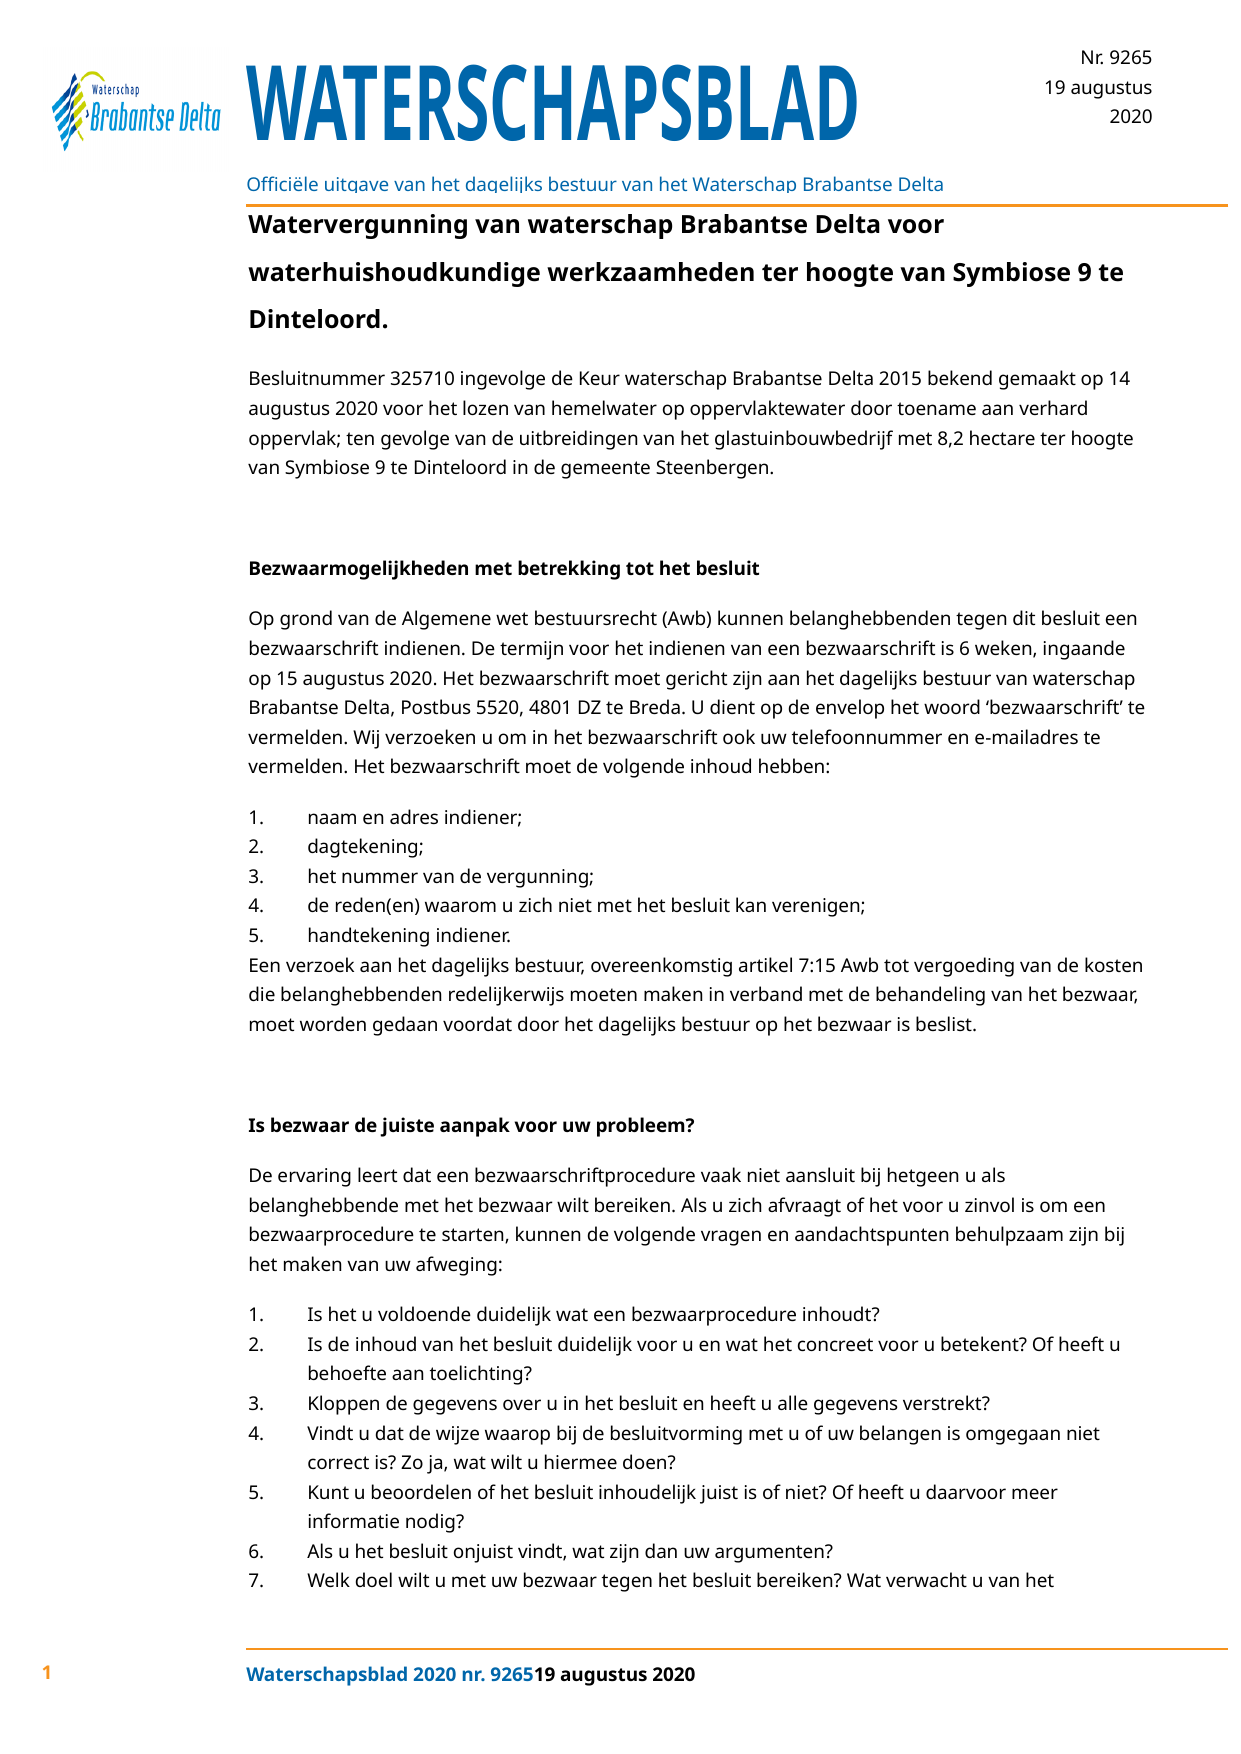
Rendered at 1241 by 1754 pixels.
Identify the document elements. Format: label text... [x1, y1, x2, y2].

text Een verzoek aan het dagelijks bestuur, overeenkomstig artikel 7:15 Awb tot vergoeding van de kosten die belanghebbenden redelijkerwijs moeten maken in verband met de behandeling van het bezwaar, moet worden gedaan voordat door het dagelijks bestuur op het bezwaar is beslist. [248, 952, 1152, 1037]
text De ervaring leert dat een bezwaarschriftprocedure vaak niet aansluit bij hetgeen u als belanghebbende met het bezwaar wilt bereiken. Als u zich afvraagt of het voor u zinvol is om een bezwaarprocedure te starten, kunnen de volgende vragen en aandachtspunten behulpzaam zijn bij het maken van uw afweging: [248, 1162, 1152, 1277]
list handtekening indiener. [248, 922, 1152, 948]
list Vindt u dat de wijze waarop bij de besluitvorming met u of uw belangen is omgegaan niet correct is? Zo ja, wat wilt u hiermee doen? [248, 1420, 1152, 1475]
list Welk doel wilt u met uw bezwaar tegen het besluit bereiken? Wat verwacht u van het [248, 1568, 1152, 1593]
list dagtekening; [248, 833, 1152, 859]
text Watervergunning van waterschap Brabantse Delta voor waterhuishoudkundige werkzaamheden ter hoogte van Symbiose 9 te Dinteloord. [248, 207, 1152, 336]
list Kunt u beoordelen of het besluit inhoudelijk juist is of niet? Of heeft u daarvoor meer informatie nodig? [248, 1479, 1152, 1534]
list het nummer van de vergunning; [248, 863, 1152, 889]
list Is de inhoud van het besluit duidelijk voor u en wat het concreet voor u betekent? Of heeft u behoefte aan toelichting? [248, 1331, 1152, 1386]
list de reden(en) waarom u zich niet met het besluit kan verenigen; [248, 893, 1152, 918]
list Als u het besluit onjuist vindt, wat zijn dan uw argumenten? [248, 1538, 1152, 1564]
list Is het u voldoende duidelijk wat een bezwaarprocedure inhoudt? [248, 1301, 1152, 1327]
picture [41, 47, 231, 172]
text Op grond van de Algemene wet bestuursrecht (Awb) kunnen belanghebbenden tegen dit besluit een bezwaarschrift indienen. De termijn voor het indienen van een bezwaarschrift is 6 weken, ingaande op 15 augustus 2020. Het bezwaarschrift moet gericht zijn aan het dagelijks bestuur van waterschap Brabantse Delta, Postbus 5520, 4801 DZ te Breda. U dient op de envelop het woord ‘bezwaarschrift’ te vermelden. Wij verzoeken u om in het bezwaarschrift ook uw telefoonnummer en e‑mailadres te vermelden. Het bezwaarschrift moet de volgende inhoud hebben: [248, 606, 1152, 779]
list naam en adres indiener; [248, 804, 1152, 829]
text Bezwaarmogelijkheden met betrekking tot het besluit [248, 555, 1152, 581]
text Is bezwaar de juiste aanpak voor uw probleem? [248, 1112, 1152, 1137]
list Kloppen de gegevens over u in het besluit en heeft u alle gegevens verstrekt? [248, 1390, 1152, 1416]
text Besluitnummer 325710 ingevolge de Keur waterschap Brabantse Delta 2015 bekend gemaakt op 14 augustus 2020 voor het lozen van hemelwater op oppervlaktewater door toename aan verhard oppervlak; ten gevolge van de uitbreidingen van het glastuinbouwbedrijf met 8,2 hectare ter hoogte van Symbiose 9 te Dinteloord in de gemeente Steenbergen. [248, 366, 1152, 480]
